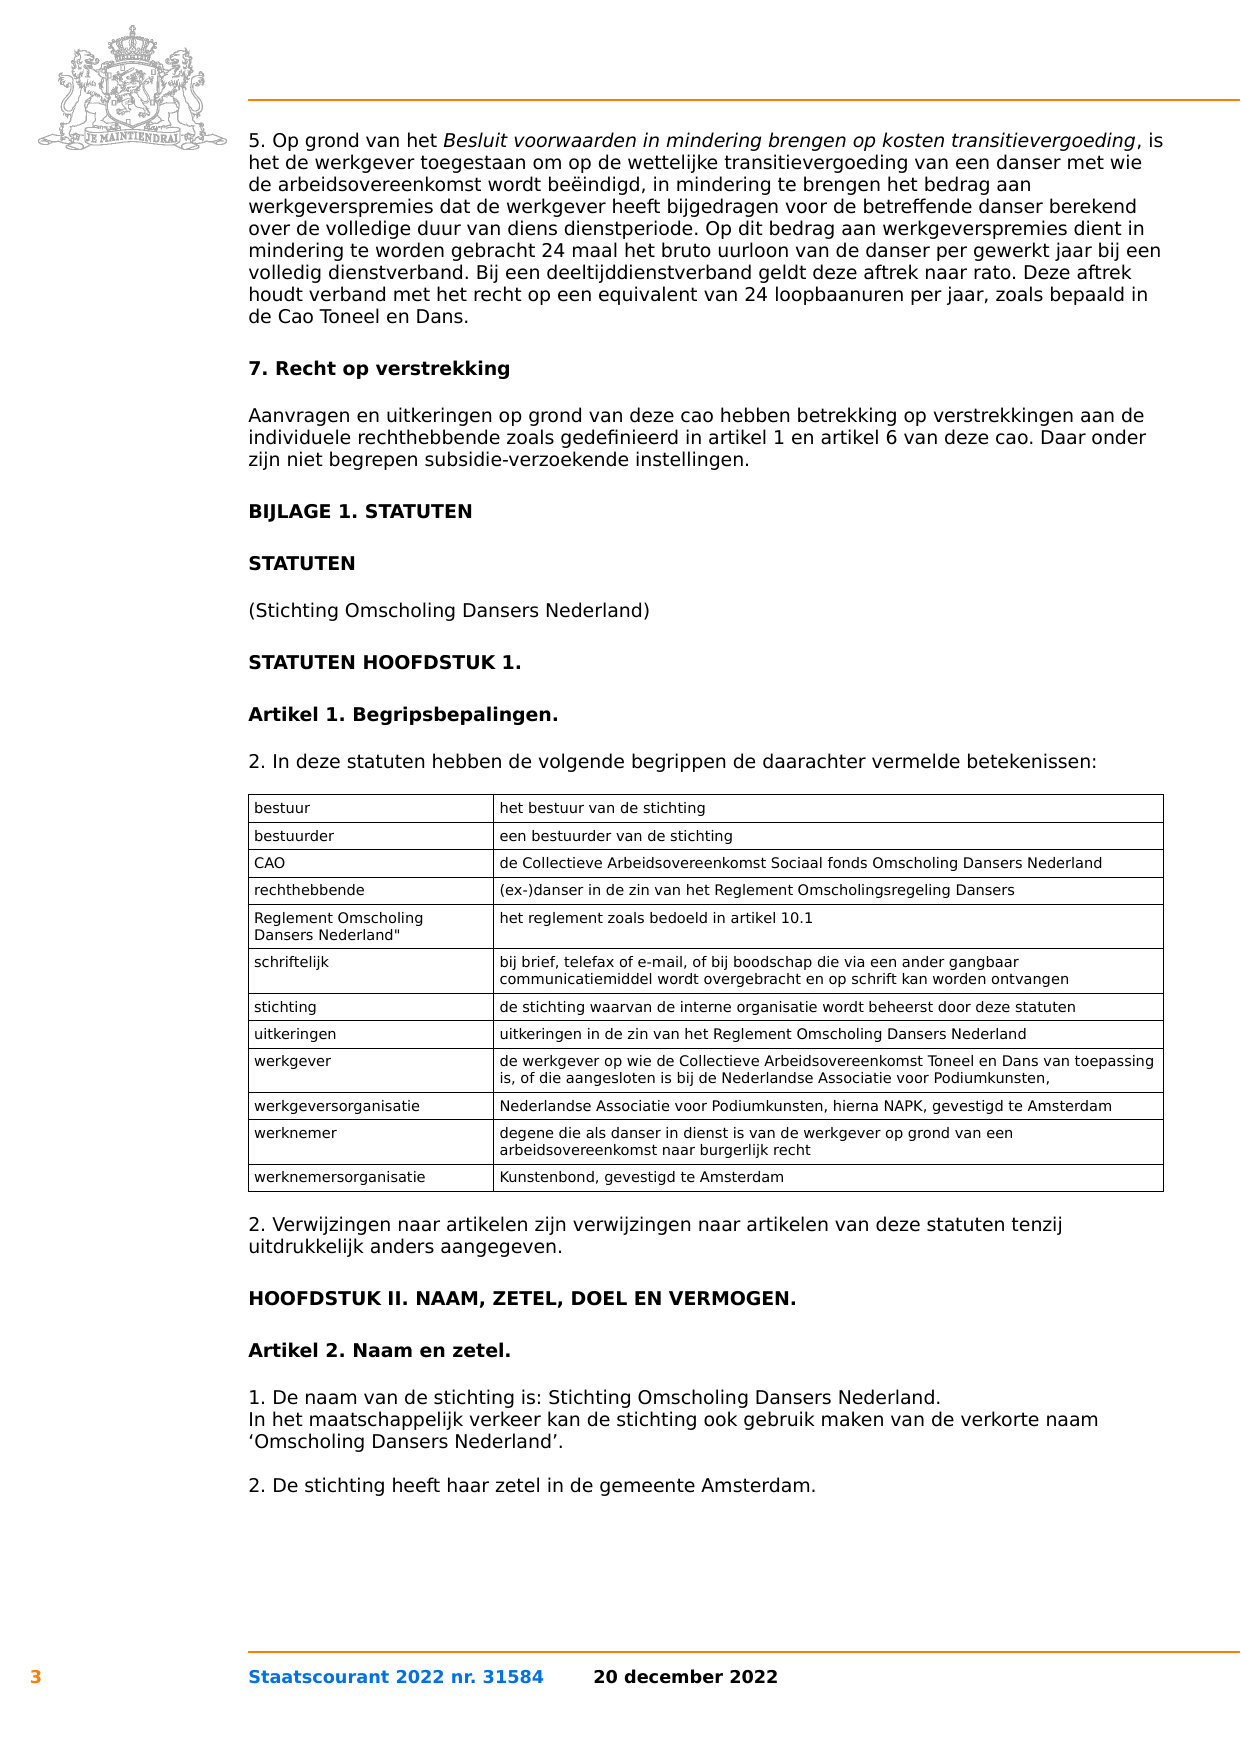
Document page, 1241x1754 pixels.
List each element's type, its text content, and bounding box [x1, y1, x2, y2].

subtitle 7. Recht op verstrekking [248, 358, 1163, 380]
text (Stichting Omscholing Dansers Nederland) [248, 599, 1163, 622]
table_header bestuur [249, 795, 493, 822]
text 2. In deze statuten hebben de volgende begrippen de daarachter vermelde betekenissen: [248, 751, 1163, 772]
table_cell de stichting waarvan de interne organisatie wordt beheerst door deze statuten [494, 994, 1163, 1020]
subtitle Artikel 2. Naam en zetel. [248, 1340, 1163, 1362]
table_cell werknemersorganisatie [249, 1165, 493, 1191]
table_cell uitkeringen [249, 1021, 493, 1047]
subtitle STATUTEN [248, 553, 1163, 574]
table_cell bij brief, telefax of e-mail, of bij boodschap die via een ander gangbaar communicatiemiddel wordt overgebracht en op schrift kan worden ontvangen [494, 949, 1163, 993]
picture [38, 25, 227, 150]
table_cell het reglement zoals bedoeld in artikel 10.1 [494, 905, 1163, 948]
table_cell CAO [249, 850, 493, 877]
text 1. De naam van de stichting is: Stichting Omscholing Dansers Nederland. [248, 1387, 1163, 1409]
table_cell uitkeringen in de zin van het Reglement Omscholing Dansers Nederland [494, 1021, 1163, 1047]
table_header het bestuur van de stichting [494, 795, 1163, 822]
table_cell bestuurder [249, 823, 493, 849]
subtitle STATUTEN HOOFDSTUK 1. [248, 652, 1163, 673]
table_cell schriftelijk [249, 949, 493, 993]
table_cell stichting [249, 994, 493, 1020]
table_cell (ex-)danser in de zin van het Reglement Omscholingsregeling Dansers [494, 878, 1163, 904]
table_cell werkgeversorganisatie [249, 1093, 493, 1119]
table_cell Reglement Omscholing Dansers Nederland" [249, 905, 493, 948]
text Aanvragen en uitkeringen op grond van deze cao hebben betrekking op verstrekkingen aan de individuele rechthebbende zoals gedefinieerd in artikel 1 en artikel 6 van deze cao. Daar onder zijn niet begrepen subsidie-verzoekende instellingen. [248, 405, 1163, 471]
table_cell de Collectieve Arbeidsovereenkomst Sociaal fonds Omscholing Dansers Nederland [494, 850, 1163, 877]
text In het maatschappelijk verkeer kan de stichting ook gebruik maken van de verkorte naam ‘Omscholing Dansers Nederland’. [248, 1409, 1163, 1453]
table_cell rechthebbende [249, 878, 493, 904]
text 5. Op grond van het Besluit voorwaarden in mindering brengen op kosten transitievergoeding, is het de werkgever toegestaan om op de wettelijke transitievergoeding van een danser met wie de arbeidsovereenkomst wordt beëindigd, in mindering te brengen het bedrag aan werkgeverspremies dat de werkgever heeft bijgedragen voor de betreffende danser berekend over de volledige duur van diens dienstperiode. Op dit bedrag aan werkgeverspremies dient in mindering te worden gebracht 24 maal het bruto uurloon van de danser per gewerkt jaar bij een volledig dienstverband. Bij een deeltijddienstverband geldt deze aftrek naar rato. Deze aftrek houdt verband met het recht op een equivalent van 24 loopbaanuren per jaar, zoals bepaald in de Cao Toneel en Dans. [248, 130, 1163, 328]
text 2. De stichting heeft haar zetel in de gemeente Amsterdam. [248, 1475, 1163, 1497]
table_cell werkgever [249, 1049, 493, 1092]
table_cell degene die als danser in dienst is van de werkgever op grond van een arbeidsovereenkomst naar burgerlijk recht [494, 1120, 1163, 1164]
subtitle HOOFDSTUK II. NAAM, ZETEL, DOEL EN VERMOGEN. [248, 1288, 1163, 1310]
table_cell Nederlandse Associatie voor Podiumkunsten, hierna NAPK, gevestigd te Amsterdam [494, 1093, 1163, 1119]
table_cell werknemer [249, 1120, 493, 1164]
table_cell een bestuurder van de stichting [494, 823, 1163, 849]
subtitle BIJLAGE 1. STATUTEN [248, 501, 1163, 523]
table_cell Kunstenbond, gevestigd te Amsterdam [494, 1165, 1163, 1191]
text 2. Verwijzingen naar artikelen zijn verwijzingen naar artikelen van deze statuten tenzij uitdrukkelijk anders aangegeven. [248, 1214, 1163, 1258]
subtitle Artikel 1. Begripsbepalingen. [248, 703, 1163, 726]
table_cell de werkgever op wie de Collectieve Arbeidsovereenkomst Toneel en Dans van toepassing is, of die aangesloten is bij de Nederlandse Associatie voor Podiumkunsten, [494, 1049, 1163, 1092]
